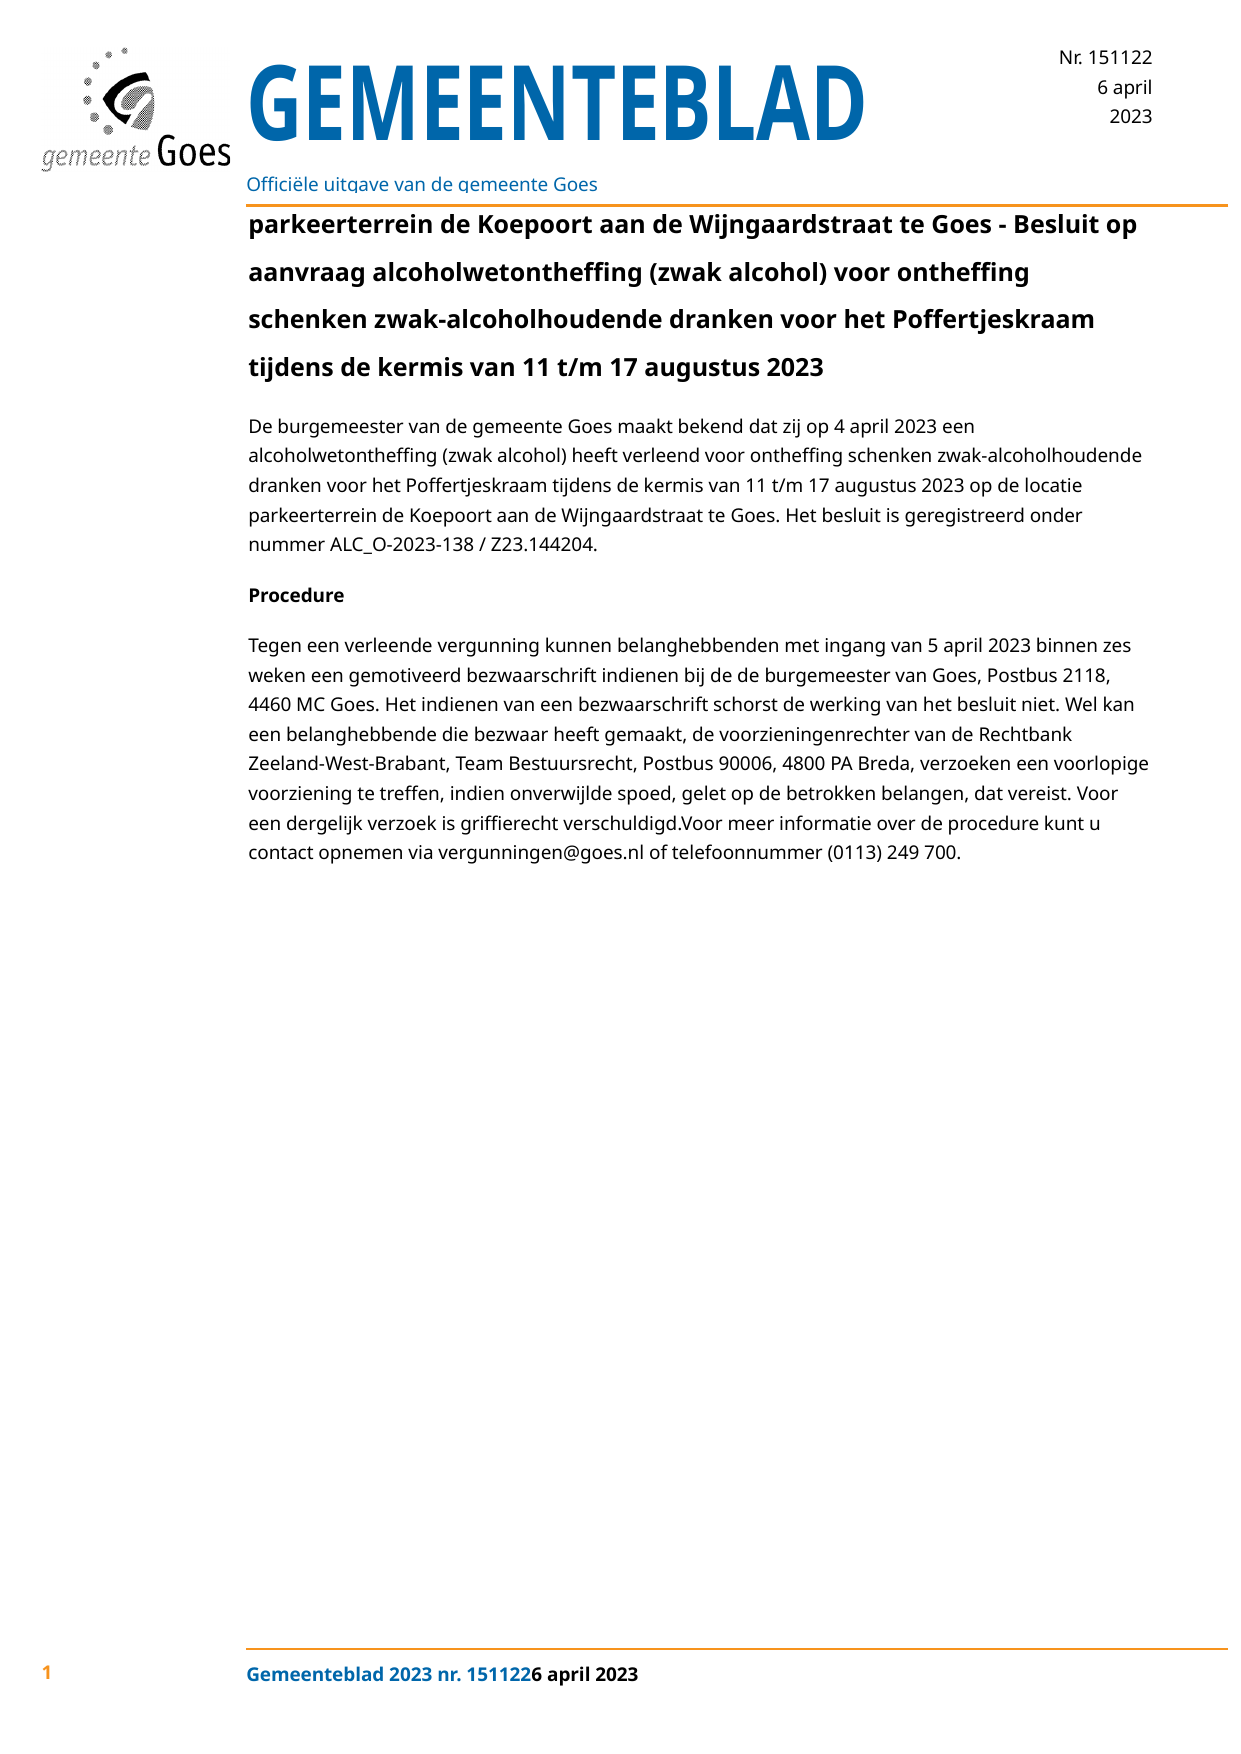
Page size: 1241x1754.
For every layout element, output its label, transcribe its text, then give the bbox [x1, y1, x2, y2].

text Tegen een verleende vergunning kunnen belanghebbenden met ingang van 5 april 2023 binnen zes weken een gemotiveerd bezwaarschrift indienen bij de de burgemeester van Goes, Postbus 2118, 4460 MC Goes. Het indienen van een bezwaarschrift schorst de werking van het besluit niet. Wel kan een belanghebbende die bezwaar heeft gemaakt, de voorzieningenrechter van de Rechtbank Zeeland-West-Brabant, Team Bestuursrecht, Postbus 90006, 4800 PA Breda, verzoeken een voorlopige voorziening te treffen, indien onverwijlde spoed, gelet op de betrokken belangen, dat vereist. Voor een dergelijk verzoek is griffierecht verschuldigd.Voor meer informatie over de procedure kunt u contact opnemen via vergunningen@goes.nl of telefoonnummer (0113) 249 700. [248, 632, 1152, 865]
text parkeerterrein de Koepoort aan de Wijngaardstraat te Goes - Besluit op aanvraag alcoholwetontheffing (zwak alcohol) voor ontheffing schenken zwak-alcoholhoudende dranken voor het Poffertjeskraam tijdens de kermis van 11 t/m 17 augustus 2023 [248, 207, 1152, 384]
picture [41, 47, 231, 172]
text De burgemeester van de gemeente Goes maakt bekend dat zij op 4 april 2023 een alcoholwetontheffing (zwak alcohol) heeft verleend voor ontheffing schenken zwak-alcoholhoudende dranken voor het Poffertjeskraam tijdens de kermis van 11 t/m 17 augustus 2023 op de locatie parkeerterrein de Koepoort aan de Wijngaardstraat te Goes. Het besluit is geregistreerd onder nummer ALC_O-2023-138 / Z23.144204. [248, 413, 1152, 557]
text Procedure [248, 582, 1152, 608]
